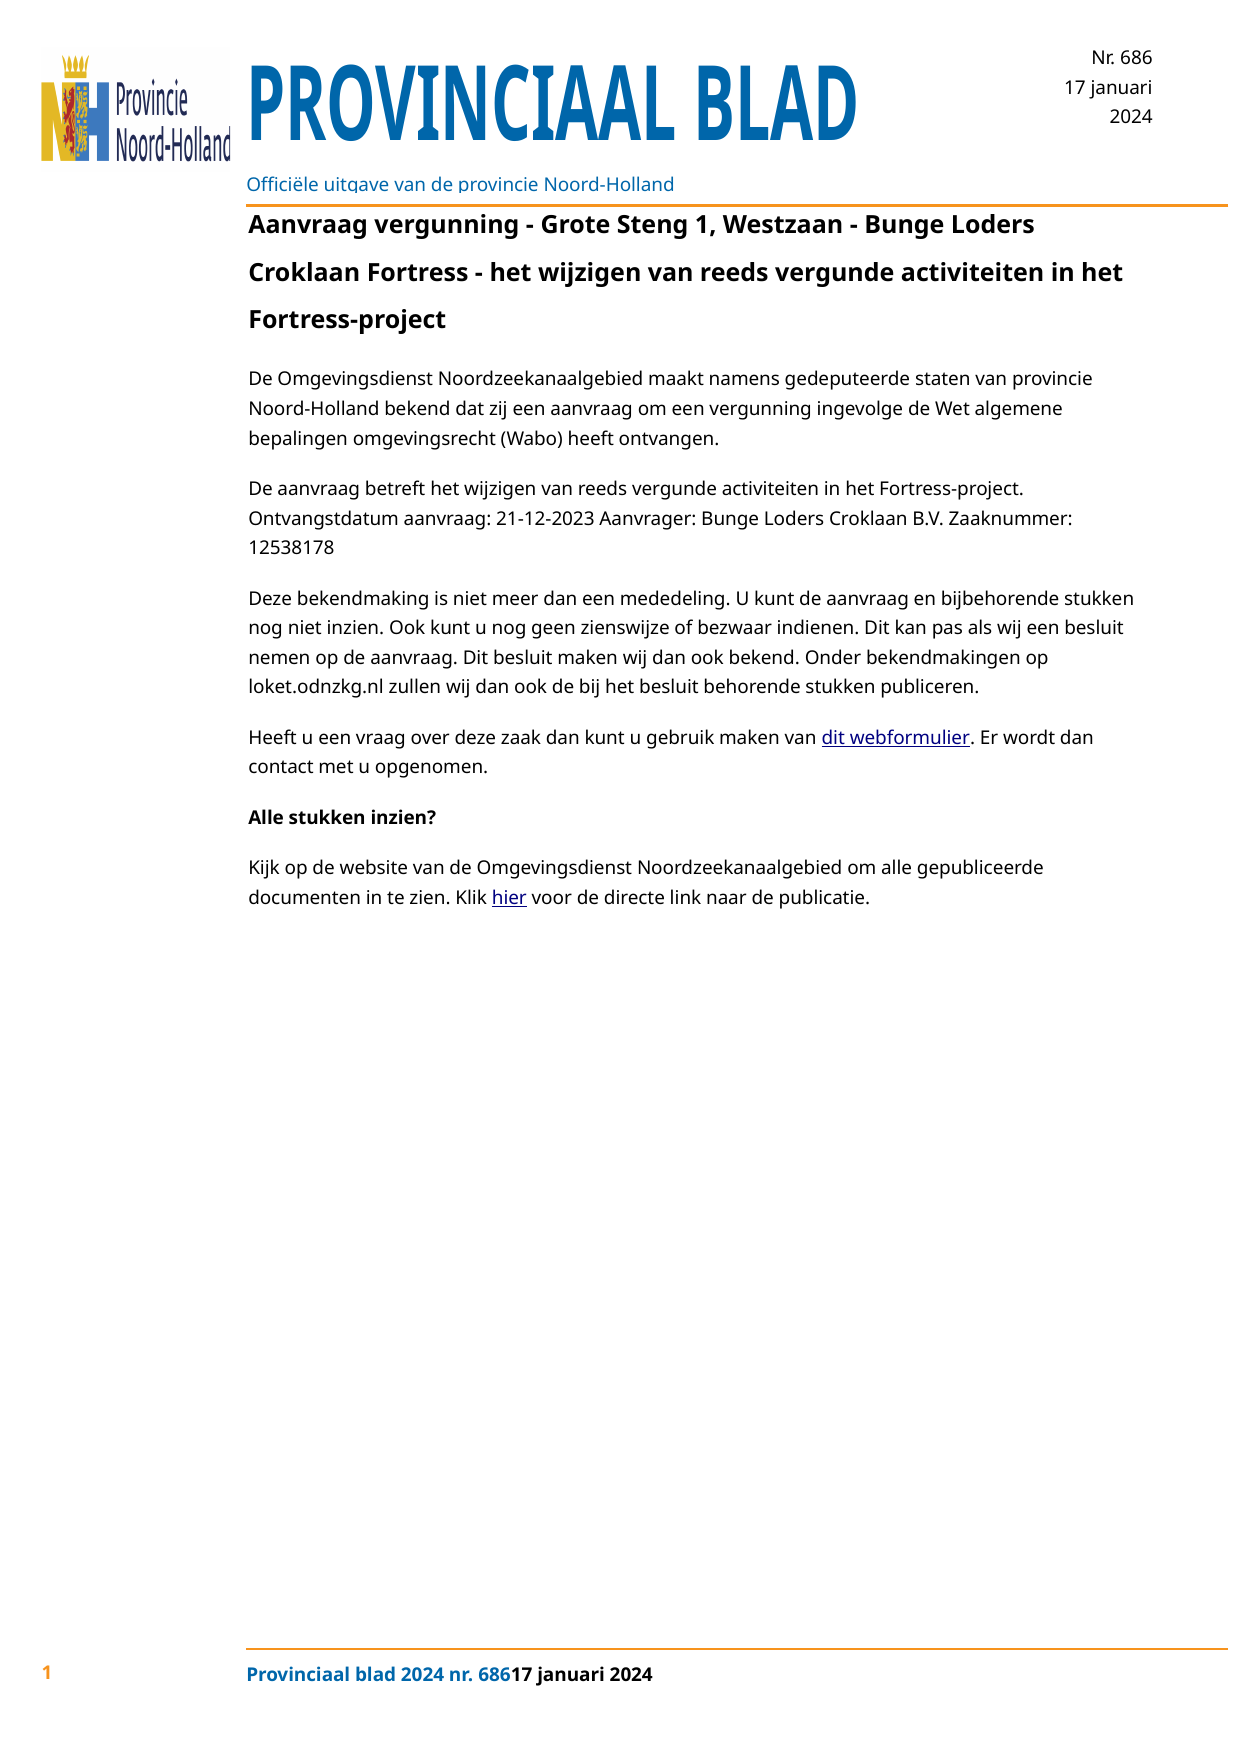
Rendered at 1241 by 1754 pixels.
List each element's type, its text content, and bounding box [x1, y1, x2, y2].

text De Omgevingsdienst Noordzeekanaalgebied maakt namens gedeputeerde staten van provincie Noord-Holland bekend dat zij een aanvraag om een vergunning ingevolge de Wet algemene bepalingen omgevingsrecht (Wabo) heeft ontvangen. [248, 366, 1152, 450]
text Deze bekendmaking is niet meer dan een mededeling. U kunt de aanvraag en bijbehorende stukken nog niet inzien. Ook kunt u nog geen zienswijze of bezwaar indienen. Dit kan pas als wij een besluit nemen op de aanvraag. Dit besluit maken wij dan ook bekend. Onder bekendmakingen op loket.odnzkg.nl zullen wij dan ook de bij het besluit behorende stukken publiceren. [248, 585, 1152, 699]
text Heeft u een vraag over deze zaak dan kunt u gebruik maken van dit webformulier. Er wordt dan contact met u opgenomen. [248, 724, 1152, 779]
text De aanvraag betreft het wijzigen van reeds vergunde activiteiten in het Fortress-project. Ontvangstdatum aanvraag: 21-12-2023 Aanvrager: Bunge Loders Croklaan B.V. Zaaknummer: 12538178 [248, 475, 1152, 560]
text Alle stukken inzien? [248, 804, 1152, 829]
text Kijk op de website van de Omgevingsdienst Noordzeekanaalgebied om alle gepubliceerde documenten in te zien. Klik hier voor de directe link naar de publicatie. [248, 854, 1152, 909]
text Aanvraag vergunning - Grote Steng 1, Westzaan - Bunge Loders Croklaan Fortress - het wijzigen van reeds vergunde activiteiten in het Fortress-project [248, 207, 1152, 336]
picture [41, 47, 231, 172]
